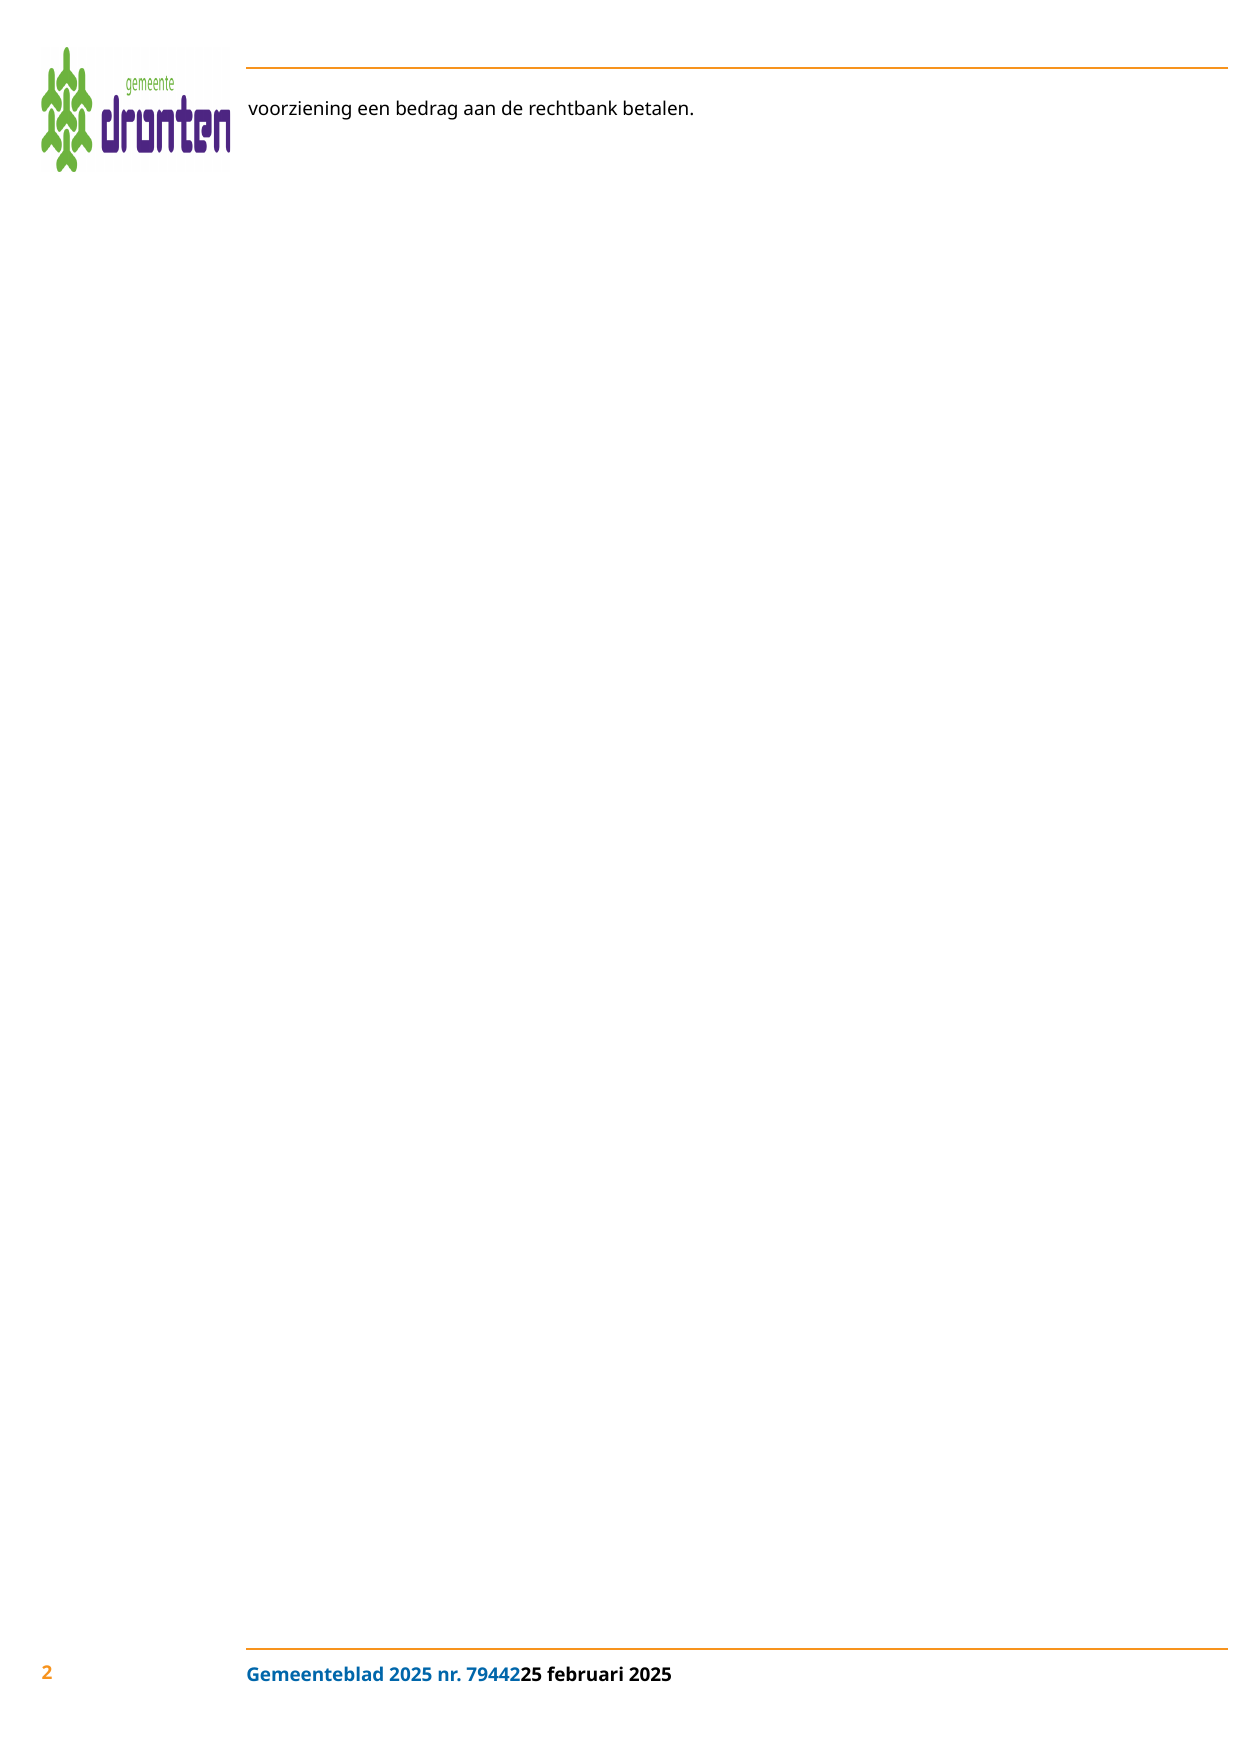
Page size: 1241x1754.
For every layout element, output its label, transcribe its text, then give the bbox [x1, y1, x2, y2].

picture [41, 47, 231, 172]
text voorziening een bedrag aan de rechtbank betalen. [248, 95, 1152, 121]
